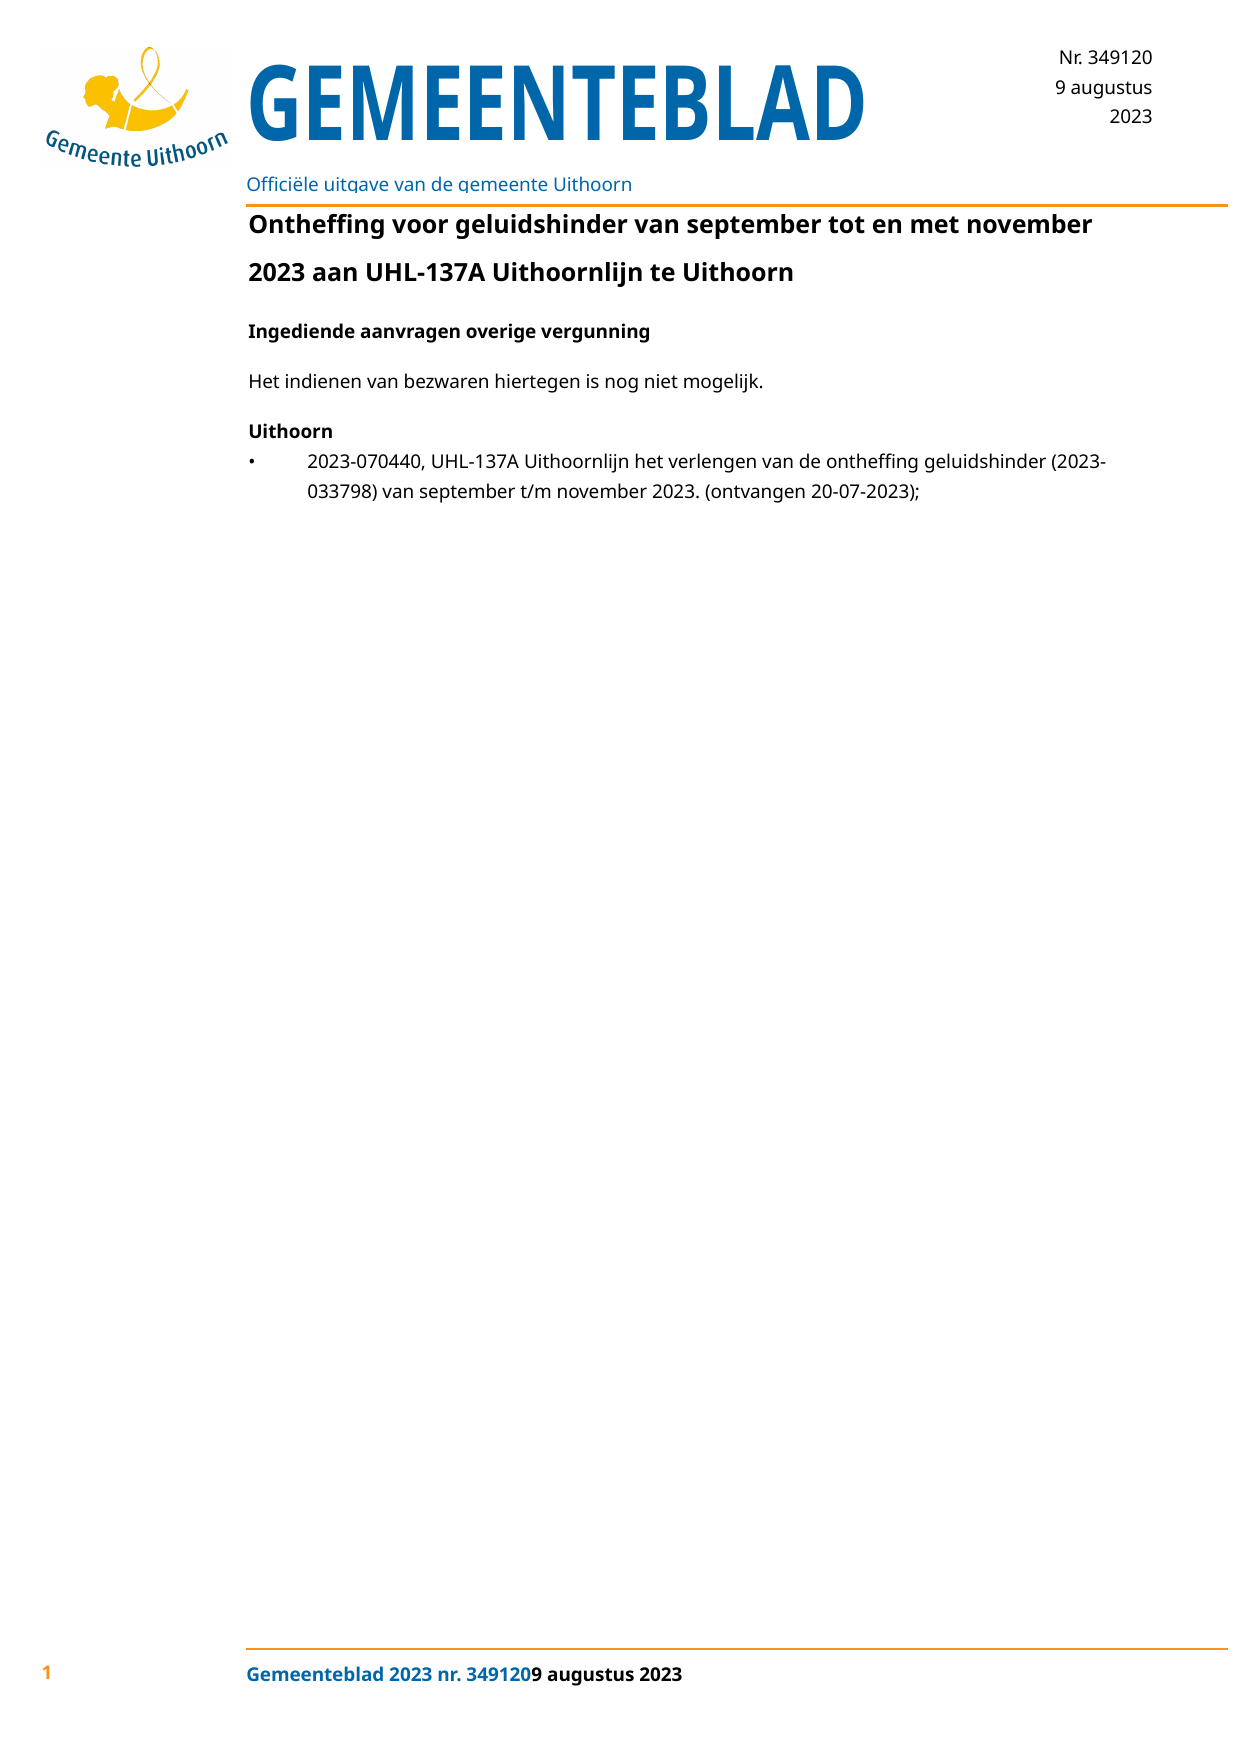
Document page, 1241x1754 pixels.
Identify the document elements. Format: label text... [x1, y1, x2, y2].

text Ingediende aanvragen overige vergunning [248, 318, 1152, 344]
text Het indienen van bezwaren hiertegen is nog niet mogelijk. [248, 368, 1152, 394]
text Uithoorn [248, 419, 1152, 444]
picture [41, 47, 231, 172]
text Ontheffing voor geluidshinder van september tot en met november 2023 aan UHL-137A Uithoornlijn te Uithoorn [248, 207, 1152, 288]
list 2023-070440, UHL-137A Uithoornlijn het verlengen van de ontheffing geluidshinder (2023-033798) van september t/m november 2023. (ontvangen 20-07-2023); [248, 448, 1152, 504]
